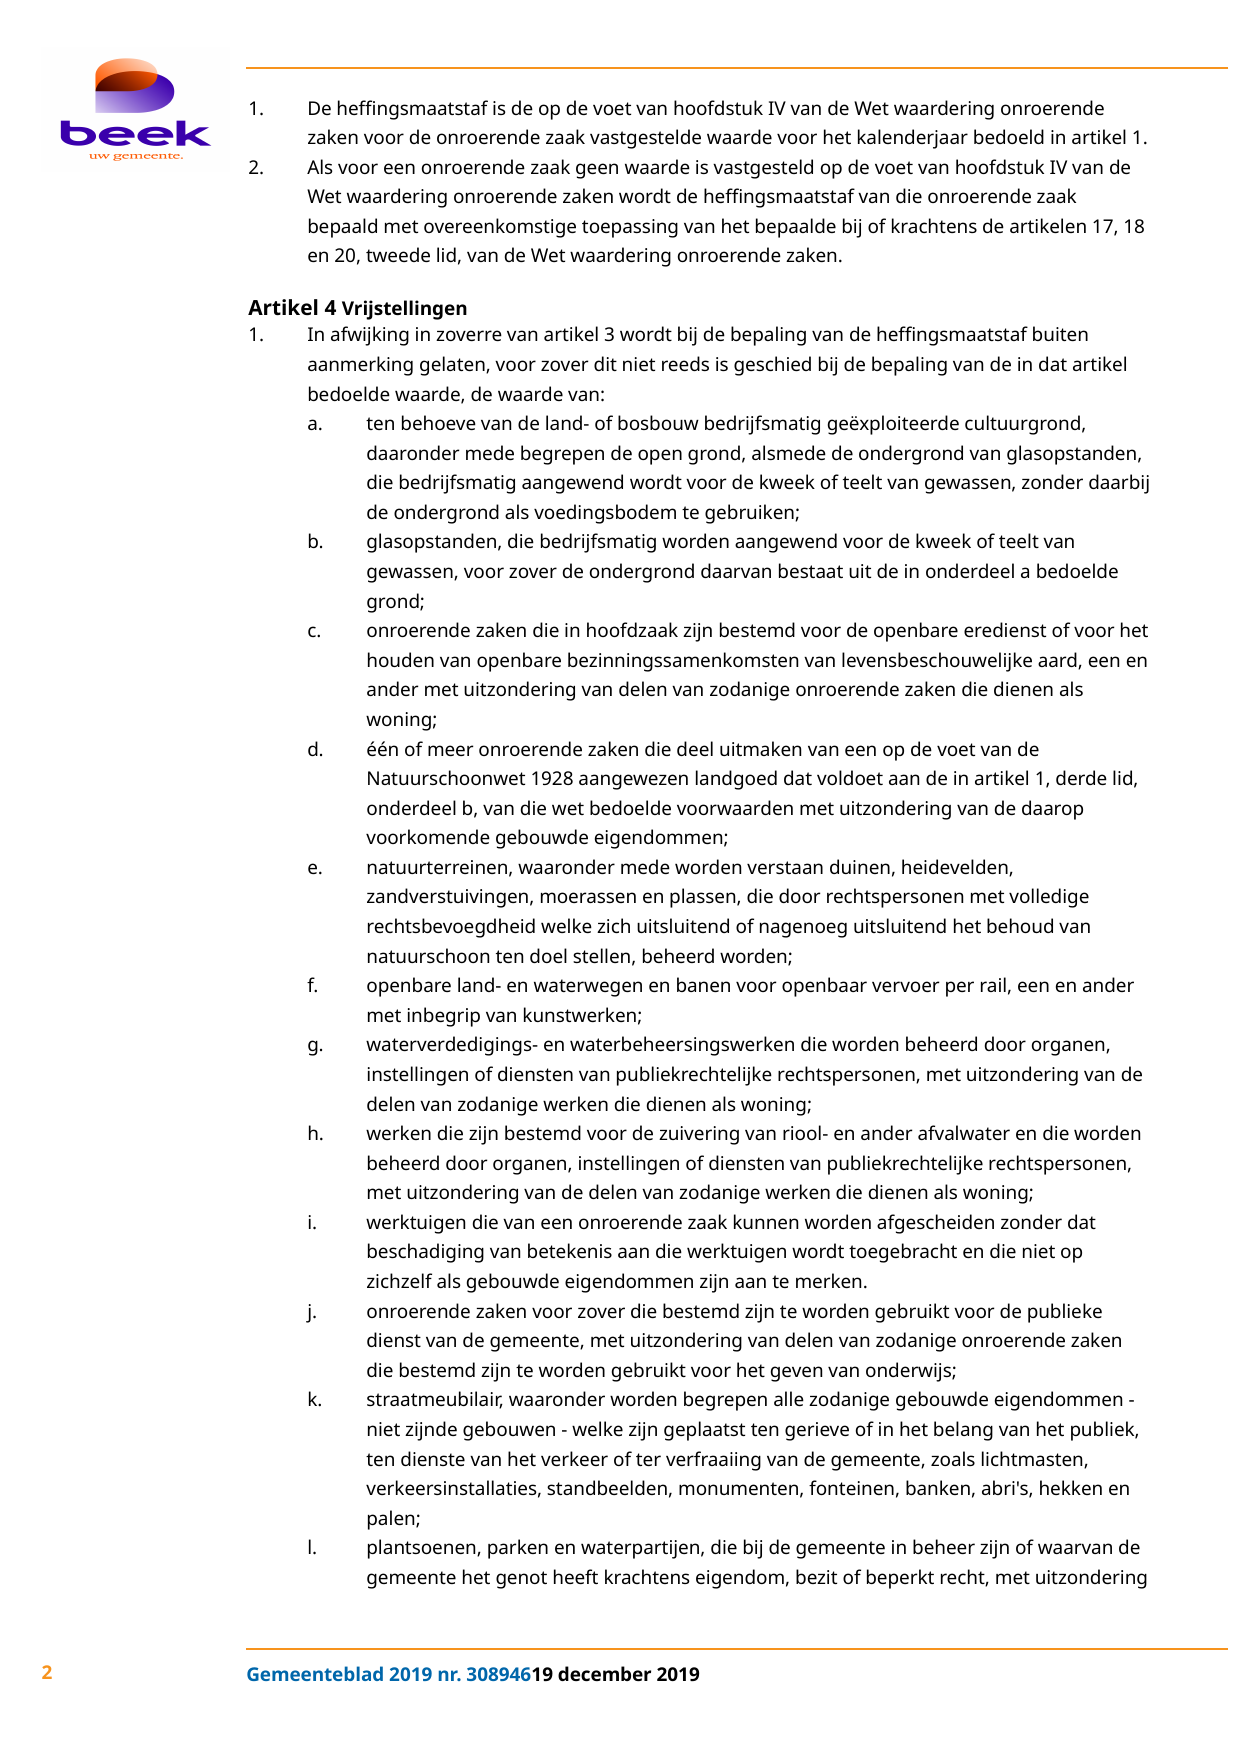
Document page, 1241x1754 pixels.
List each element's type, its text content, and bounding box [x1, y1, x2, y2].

list straatmeubilair, waaronder worden begrepen alle zodanige gebouwde eigendommen - niet zijnde gebouwen - welke zijn geplaatst ten gerieve of in het belang van het publiek, ten dienste van het verkeer of ter verfraaiing van de gemeente, zoals lichtmasten, verkeersinstallaties, standbeelden, monumenten, fonteinen, banken, abri's, hekken en palen; [307, 1387, 1152, 1531]
list ten behoeve van de land- of bosbouw bedrijfsmatig geëxploiteerde cultuurgrond, daaronder mede begrepen de open grond, alsmede de ondergrond van glasopstanden, die bedrijfsmatig aangewend wordt voor de kweek of teelt van gewassen, zonder daarbij de ondergrond als voedingsbodem te gebruiken; [307, 410, 1152, 525]
text Artikel 4 Vrijstellingen [248, 293, 1152, 322]
list één of meer onroerende zaken die deel uitmaken van een op de voet van de Natuurschoonwet 1928 aangewezen landgoed dat voldoet aan de in artikel 1, derde lid, onderdeel b, van die wet bedoelde voorwaarden met uitzondering van de daarop voorkomende gebouwde eigendommen; [307, 736, 1152, 850]
list waterverdedigings- en waterbeheersingswerken die worden beheerd door organen, instellingen of diensten van publiekrechtelijke rechtspersonen, met uitzondering van de delen van zodanige werken die dienen als woning; [307, 1032, 1152, 1116]
list Als voor een onroerende zaak geen waarde is vastgesteld op de voet van hoofdstuk IV van de Wet waardering onroerende zaken wordt de heffingsmaatstaf van die onroerende zaak bepaald met overeenkomstige toepassing van het bepaalde bij of krachtens de artikelen 17, 18 en 20, tweede lid, van de Wet waardering onroerende zaken. [248, 154, 1152, 268]
picture [41, 47, 231, 172]
list werken die zijn bestemd voor de zuivering van riool- en ander afvalwater en die worden beheerd door organen, instellingen of diensten van publiekrechtelijke rechtspersonen, met uitzondering van de delen van zodanige werken die dienen als woning; [307, 1120, 1152, 1205]
list In afwijking in zoverre van artikel 3 wordt bij de bepaling van de heffingsmaatstaf buiten aanmerking gelaten, voor zover dit niet reeds is geschied bij de bepaling van de in dat artikel bedoelde waarde, de waarde van: [248, 322, 1152, 406]
list De heffingsmaatstaf is de op de voet van hoofdstuk IV van de Wet waardering onroerende zaken voor de onroerende zaak vastgestelde waarde voor het kalenderjaar bedoeld in artikel 1. [248, 95, 1152, 150]
list natuurterreinen, waaronder mede worden verstaan duinen, heidevelden, zandverstuivingen, moerassen en plassen, die door rechtspersonen met volledige rechtsbevoegdheid welke zich uitsluitend of nagenoeg uitsluitend het behoud van natuurschoon ten doel stellen, beheerd worden; [307, 854, 1152, 968]
list onroerende zaken die in hoofdzaak zijn bestemd voor de openbare eredienst of voor het houden van openbare bezinningssamenkomsten van levensbeschouwelijke aard, een en ander met uitzondering van delen van zodanige onroerende zaken die dienen als woning; [307, 617, 1152, 732]
list plantsoenen, parken en waterpartijen, die bij de gemeente in beheer zijn of waarvan de gemeente het genot heeft krachtens eigendom, bezit of beperkt recht, met uitzondering [307, 1534, 1152, 1590]
list onroerende zaken voor zover die bestemd zijn te worden gebruikt voor de publieke dienst van de gemeente, met uitzondering van delen van zodanige onroerende zaken die bestemd zijn te worden gebruikt voor het geven van onderwijs; [307, 1298, 1152, 1383]
list openbare land- en waterwegen en banen voor openbaar vervoer per rail, een en ander met inbegrip van kunstwerken; [307, 972, 1152, 1028]
list werktuigen die van een onroerende zaak kunnen worden afgescheiden zonder dat beschadiging van betekenis aan die werktuigen wordt toegebracht en die niet op zichzelf als gebouwde eigendommen zijn aan te merken. [307, 1209, 1152, 1294]
list glasopstanden, die bedrijfsmatig worden aangewend voor de kweek of teelt van gewassen, voor zover de ondergrond daarvan bestaat uit de in onderdeel a bedoelde grond; [307, 529, 1152, 613]
